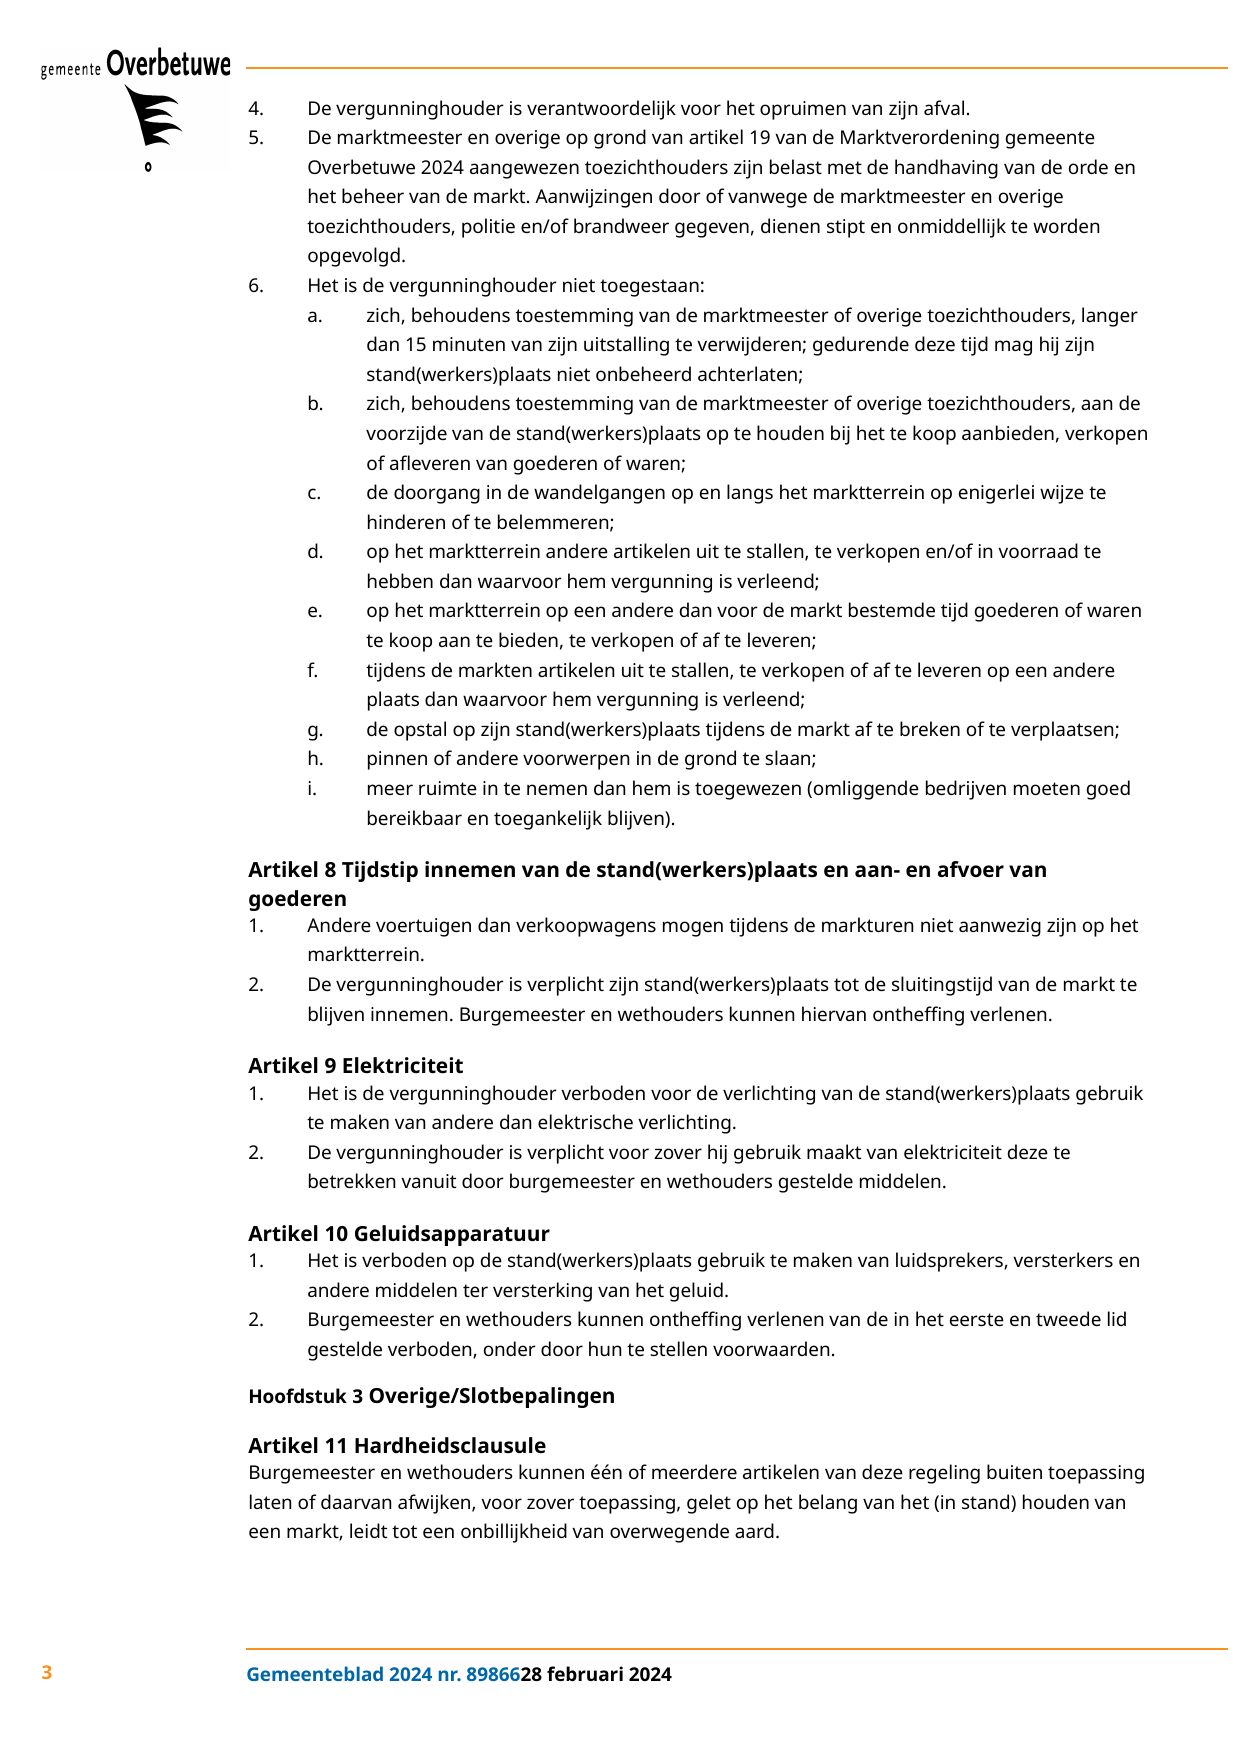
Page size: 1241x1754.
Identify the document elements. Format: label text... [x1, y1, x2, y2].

list op het marktterrein op een andere dan voor de markt bestemde tijd goederen of waren te koop aan te bieden, te verkopen of af te leveren; [307, 598, 1152, 653]
list zich, behoudens toestemming van de marktmeester of overige toezichthouders, langer dan 15 minuten van zijn uitstalling te verwijderen; gedurende deze tijd mag hij zijn stand(werkers)plaats niet onbeheerd achterlaten; [307, 302, 1152, 387]
list Burgemeester en wethouders kunnen ontheffing verlenen van de in het eerste en tweede lid gestelde verboden, onder door hun te stellen voorwaarden. [248, 1306, 1152, 1362]
list zich, behoudens toestemming van de marktmeester of overige toezichthouders, aan de voorzijde van de stand(werkers)plaats op te houden bij het te koop aanbieden, verkopen of afleveren van goederen of waren; [307, 391, 1152, 476]
list de doorgang in de wandelgangen op en langs het marktterrein op enigerlei wijze te hinderen of te belemmeren; [307, 479, 1152, 535]
picture [41, 47, 231, 172]
list De marktmeester en overige op grond van artikel 19 van de Marktverordening gemeente Overbetuwe 2024 aangewezen toezichthouders zijn belast met de handhaving van de orde en het beheer van de markt. Aanwijzingen door of vanwege de marktmeester en overige toezichthouders, politie en/of brandweer gegeven, dienen stipt en onmiddellijk te worden opgevolgd. [248, 124, 1152, 268]
text Artikel 9 Elektriciteit [248, 1051, 1152, 1080]
list pinnen of andere voorwerpen in de grond te slaan; [307, 746, 1152, 771]
list De vergunninghouder is verplicht voor zover hij gebruik maakt van elektriciteit deze te betrekken vanuit door burgemeester en wethouders gestelde middelen. [248, 1139, 1152, 1194]
list Het is de vergunninghouder verboden voor de verlichting van de stand(werkers)plaats gebruik te maken van andere dan elektrische verlichting. [248, 1080, 1152, 1135]
list op het marktterrein andere artikelen uit te stallen, te verkopen en/of in voorraad te hebben dan waarvoor hem vergunning is verleend; [307, 538, 1152, 594]
list De vergunninghouder is verantwoordelijk voor het opruimen van zijn afval. [248, 95, 1152, 121]
list De vergunninghouder is verplicht zijn stand(werkers)plaats tot de sluitingstijd van de markt te blijven innemen. Burgemeester en wethouders kunnen hiervan ontheffing verlenen. [248, 971, 1152, 1027]
list Het is de vergunninghouder niet toegestaan: [248, 272, 1152, 298]
list Andere voertuigen dan verkoopwagens mogen tijdens de markturen niet aanwezig zijn op het marktterrein. [248, 912, 1152, 967]
text Hoofdstuk 3 Overige/Slotbepalingen [248, 1382, 1152, 1410]
list tijdens de markten artikelen uit te stallen, te verkopen of af te leveren op een andere plaats dan waarvoor hem vergunning is verleend; [307, 657, 1152, 712]
text Artikel 8 Tijdstip innemen van de stand(werkers)plaats en aan- en afvoer van goederen [248, 855, 1152, 912]
list de opstal op zijn stand(werkers)plaats tijdens de markt af te breken of te verplaatsen; [307, 716, 1152, 742]
list Het is verboden op de stand(werkers)plaats gebruik te maken van luidsprekers, versterkers en andere middelen ter versterking van het geluid. [248, 1247, 1152, 1303]
text Burgemeester en wethouders kunnen één of meerdere artikelen van deze regeling buiten toepassing laten of daarvan afwijken, voor zover toepassing, gelet op het belang van het (in stand) houden van een markt, leidt tot een onbillijkheid van overwegende aard. [248, 1459, 1152, 1544]
text Artikel 11 Hardheidsclausule [248, 1431, 1152, 1459]
text Artikel 10 Geluidsapparatuur [248, 1219, 1152, 1247]
list meer ruimte in te nemen dan hem is toegewezen (omliggende bedrijven moeten goed bereikbaar en toegankelijk blijven). [307, 775, 1152, 831]
